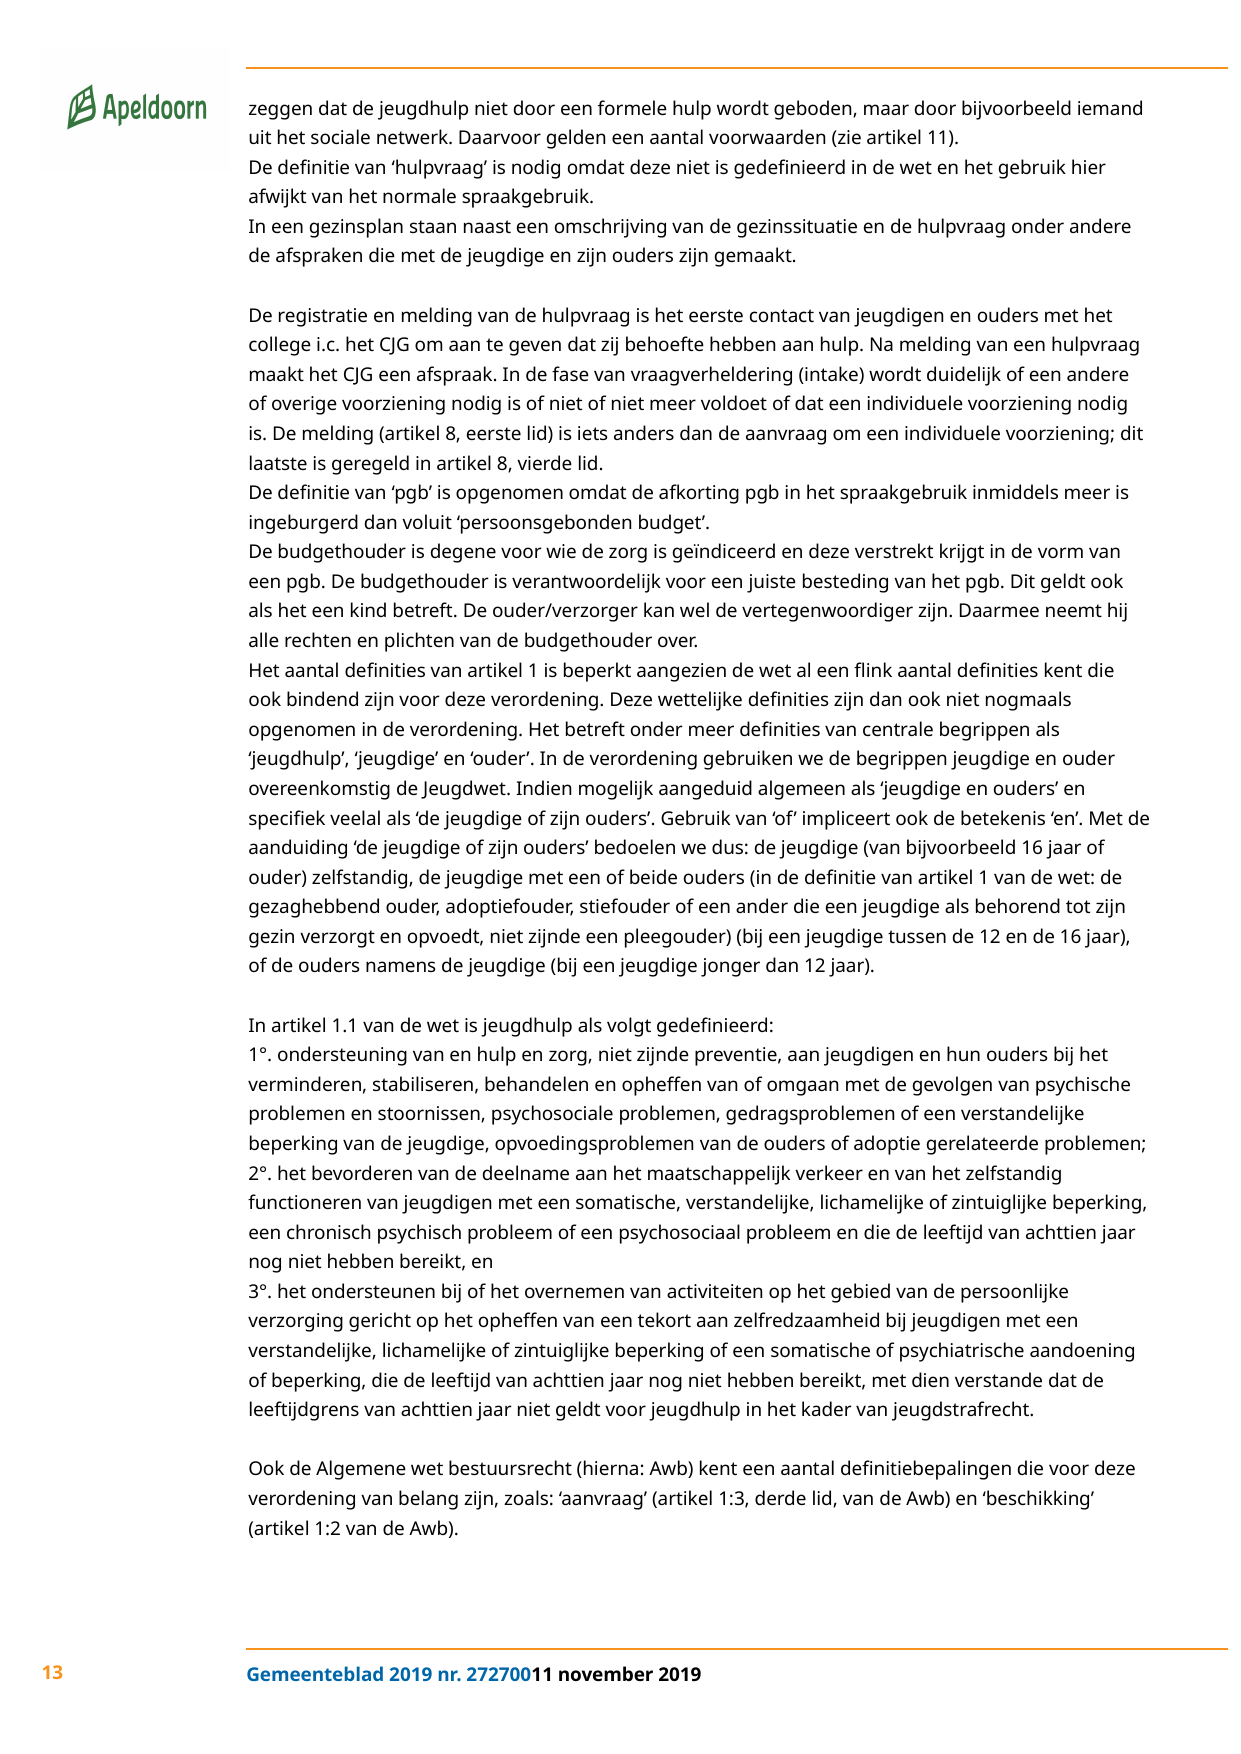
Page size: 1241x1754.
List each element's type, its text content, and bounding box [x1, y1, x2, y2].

text Het aantal definities van artikel 1 is beperkt aangezien de wet al een flink aantal definities kent die ook bindend zijn voor deze verordening. Deze wettelijke definities zijn dan ook niet nogmaals opgenomen in de verordening. Het betreft onder meer definities van centrale begrippen als ‘jeugdhulp’, ‘jeugdige’ en ‘ouder’. In de verordening gebruiken we de begrippen jeugdige en ouder overeenkomstig de Jeugdwet. Indien mogelijk aangeduid algemeen als ‘jeugdige en ouders’ en specifiek veelal als ‘de jeugdige of zijn ouders’. Gebruik van ‘of’ impliceert ook de betekenis ‘en’. Met de aanduiding ‘de jeugdige of zijn ouders’ bedoelen we dus: de jeugdige (van bijvoorbeeld 16 jaar of ouder) zelfstandig, de jeugdige met een of beide ouders (in de definitie van artikel 1 van de wet: de gezaghebbend ouder, adoptiefouder, stiefouder of een ander die een jeugdige als behorend tot zijn gezin verzorgt en opvoedt, niet zijnde een pleegouder) (bij een jeugdige tussen de 12 en de 16 jaar), of de ouders namens de jeugdige (bij een jeugdige jonger dan 12 jaar). [248, 657, 1152, 978]
text De definitie van ‘pgb’ is opgenomen omdat de afkorting pgb in het spraakgebruik inmiddels meer is ingeburgerd dan voluit ‘persoonsgebonden budget’. [248, 479, 1152, 535]
picture [41, 47, 231, 172]
text 3°. het ondersteunen bij of het overnemen van activiteiten op het gebied van de persoonlijke verzorging gericht op het opheffen van een tekort aan zelfredzaamheid bij jeugdigen met een verstandelijke, lichamelijke of zintuiglijke beperking of een somatische of psychiatrische aandoening of beperking, die de leeftijd van achttien jaar nog niet hebben bereikt, met dien verstande dat de leeftijdgrens van achttien jaar niet geldt voor jeugdhulp in het kader van jeugdstrafrecht. [248, 1278, 1152, 1422]
text In een gezinsplan staan naast een omschrijving van de gezinssituatie en de hulpvraag onder andere de afspraken die met de jeugdige en zijn ouders zijn gemaakt. [248, 213, 1152, 268]
text zeggen dat de jeugdhulp niet door een formele hulp wordt geboden, maar door bijvoorbeeld iemand uit het sociale netwerk. Daarvoor gelden een aantal voorwaarden (zie artikel 11). [248, 95, 1152, 150]
text Ook de Algemene wet bestuursrecht (hierna: Awb) kent een aantal definitiebepalingen die voor deze verordening van belang zijn, zoals: ‘aanvraag’ (artikel 1:3, derde lid, van de Awb) en ‘beschikking’ (artikel 1:2 van de Awb). [248, 1456, 1152, 1541]
text In artikel 1.1 van de wet is jeugdhulp als volgt gedefinieerd: [248, 1012, 1152, 1038]
text De definitie van ‘hulpvraag’ is nodig omdat deze niet is gedefinieerd in de wet en het gebruik hier afwijkt van het normale spraakgebruik. [248, 154, 1152, 209]
text 2°. het bevorderen van de deelname aan het maatschappelijk verkeer en van het zelfstandig functioneren van jeugdigen met een somatische, verstandelijke, lichamelijke of zintuiglijke beperking, een chronisch psychisch probleem of een psychosociaal probleem en die de leeftijd van achttien jaar nog niet hebben bereikt, en [248, 1160, 1152, 1274]
text De registratie en melding van de hulpvraag is het eerste contact van jeugdigen en ouders met het college i.c. het CJG om aan te geven dat zij behoefte hebben aan hulp. Na melding van een hulpvraag maakt het CJG een afspraak. In de fase van vraagverheldering (intake) wordt duidelijk of een andere of overige voorziening nodig is of niet of niet meer voldoet of dat een individuele voorziening nodig is. De melding (artikel 8, eerste lid) is iets anders dan de aanvraag om een individuele voorziening; dit laatste is geregeld in artikel 8, vierde lid. [248, 302, 1152, 476]
text De budgethouder is degene voor wie de zorg is geïndiceerd en deze verstrekt krijgt in de vorm van een pgb. De budgethouder is verantwoordelijk voor een juiste besteding van het pgb. Dit geldt ook als het een kind betreft. De ouder/verzorger kan wel de vertegenwoordiger zijn. Daarmee neemt hij alle rechten en plichten van de budgethouder over. [248, 538, 1152, 653]
text 1°. ondersteuning van en hulp en zorg, niet zijnde preventie, aan jeugdigen en hun ouders bij het verminderen, stabiliseren, behandelen en opheffen van of omgaan met de gevolgen van psychische problemen en stoornissen, psychosociale problemen, gedragsproblemen of een verstandelijke beperking van de jeugdige, opvoedingsproblemen van de ouders of adoptie gerelateerde problemen; [248, 1041, 1152, 1156]
